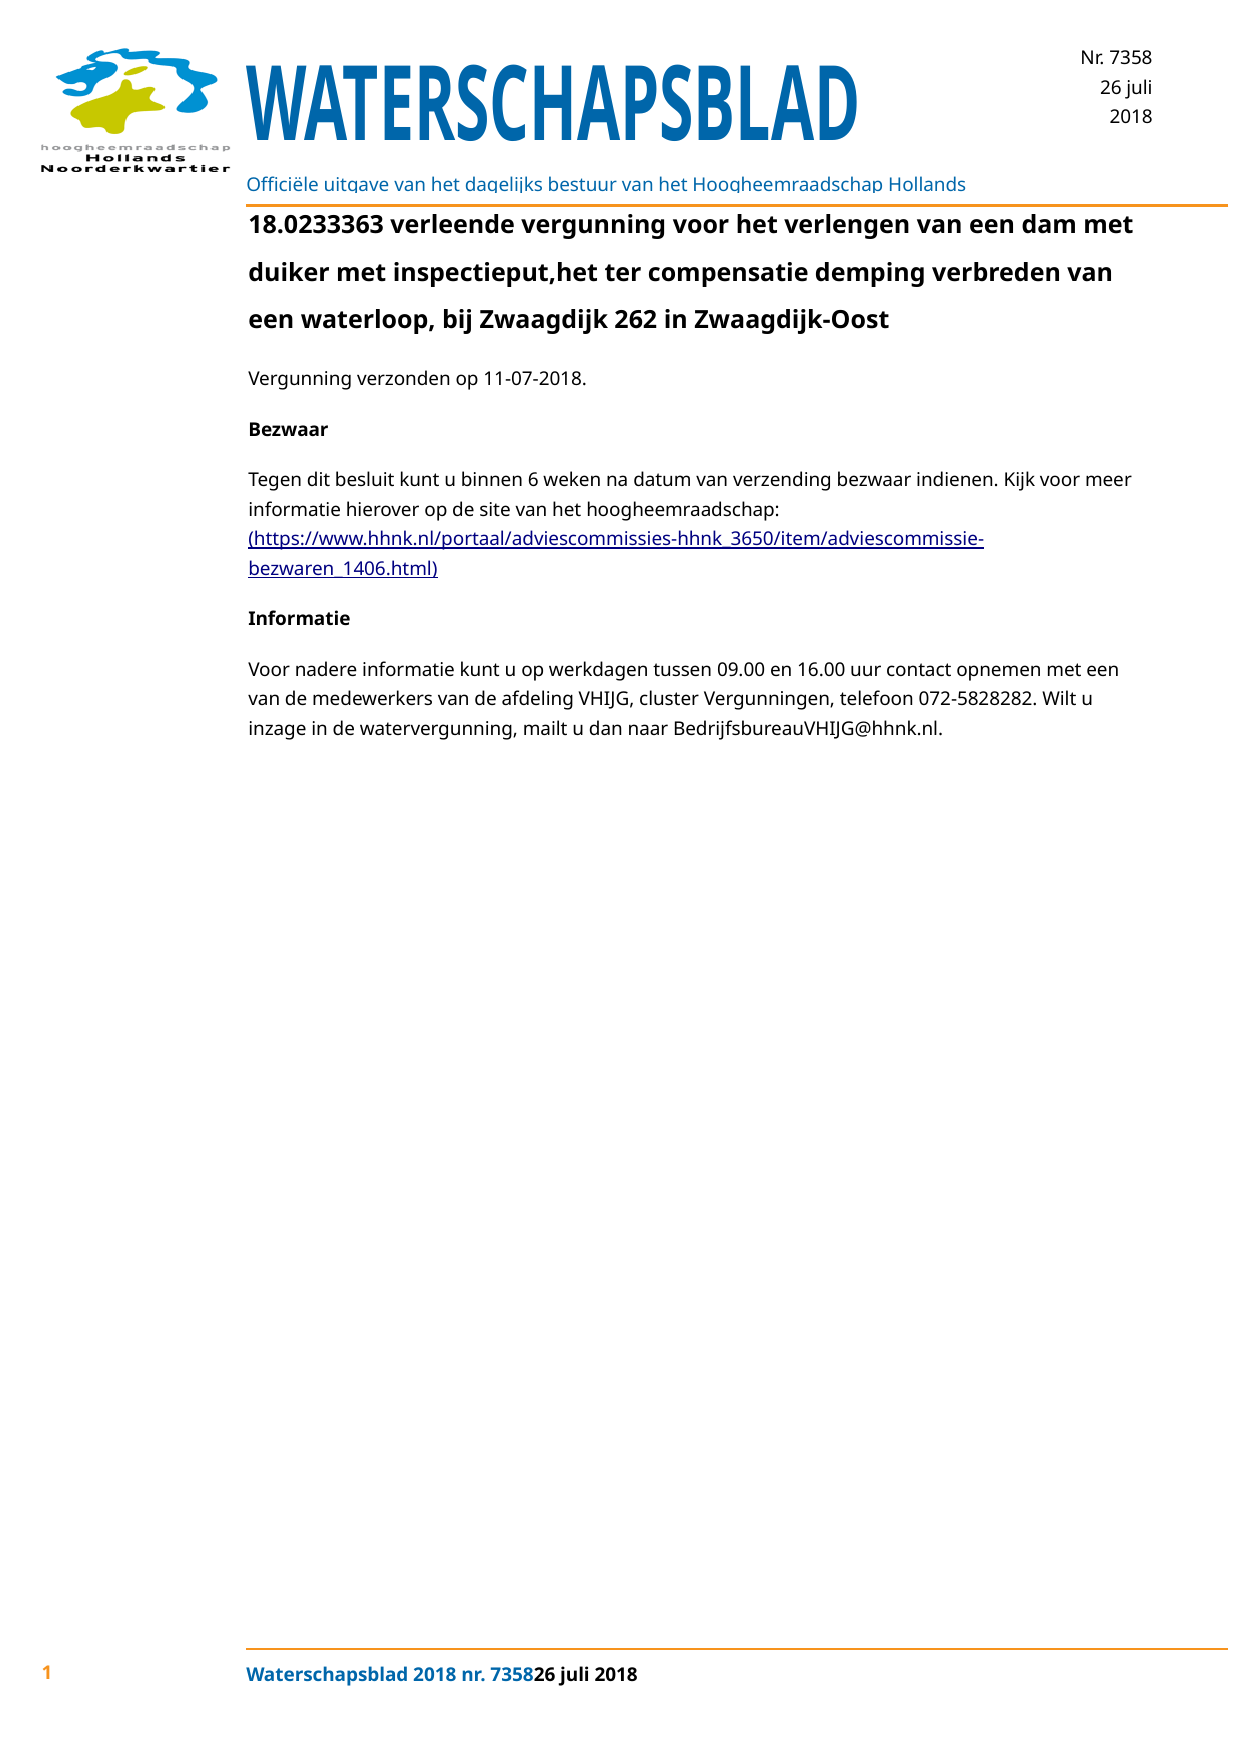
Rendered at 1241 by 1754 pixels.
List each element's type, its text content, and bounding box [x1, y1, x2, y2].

text Voor nadere informatie kunt u op werkdagen tussen 09.00 en 16.00 uur contact opnemen met een van de medewerkers van de afdeling VHIJG, cluster Vergunningen, telefoon 072-5828282. Wilt u inzage in de watervergunning, mailt u dan naar BedrijfsbureauVHIJG@hhnk.nl. [248, 656, 1152, 741]
text Vergunning verzonden op 11-07-2018. [248, 366, 1152, 391]
text Informatie [248, 606, 1152, 631]
text Tegen dit besluit kunt u binnen 6 weken na datum van verzending bezwaar indienen. Kijk voor meer informatie hierover op de site van het hoogheemraadschap: (https://www.hhnk.nl/portaal/adviescommissies-hhnk_3650/item/adviescommissie-bezwaren_1406.html) [248, 466, 1152, 581]
text 18.0233363 verleende vergunning voor het verlengen van een dam met duiker met inspectieput,het ter compensatie demping verbreden van een waterloop, bij Zwaagdijk 262 in Zwaagdijk-Oost [248, 207, 1152, 336]
picture [41, 47, 231, 172]
text Bezwaar [248, 416, 1152, 442]
